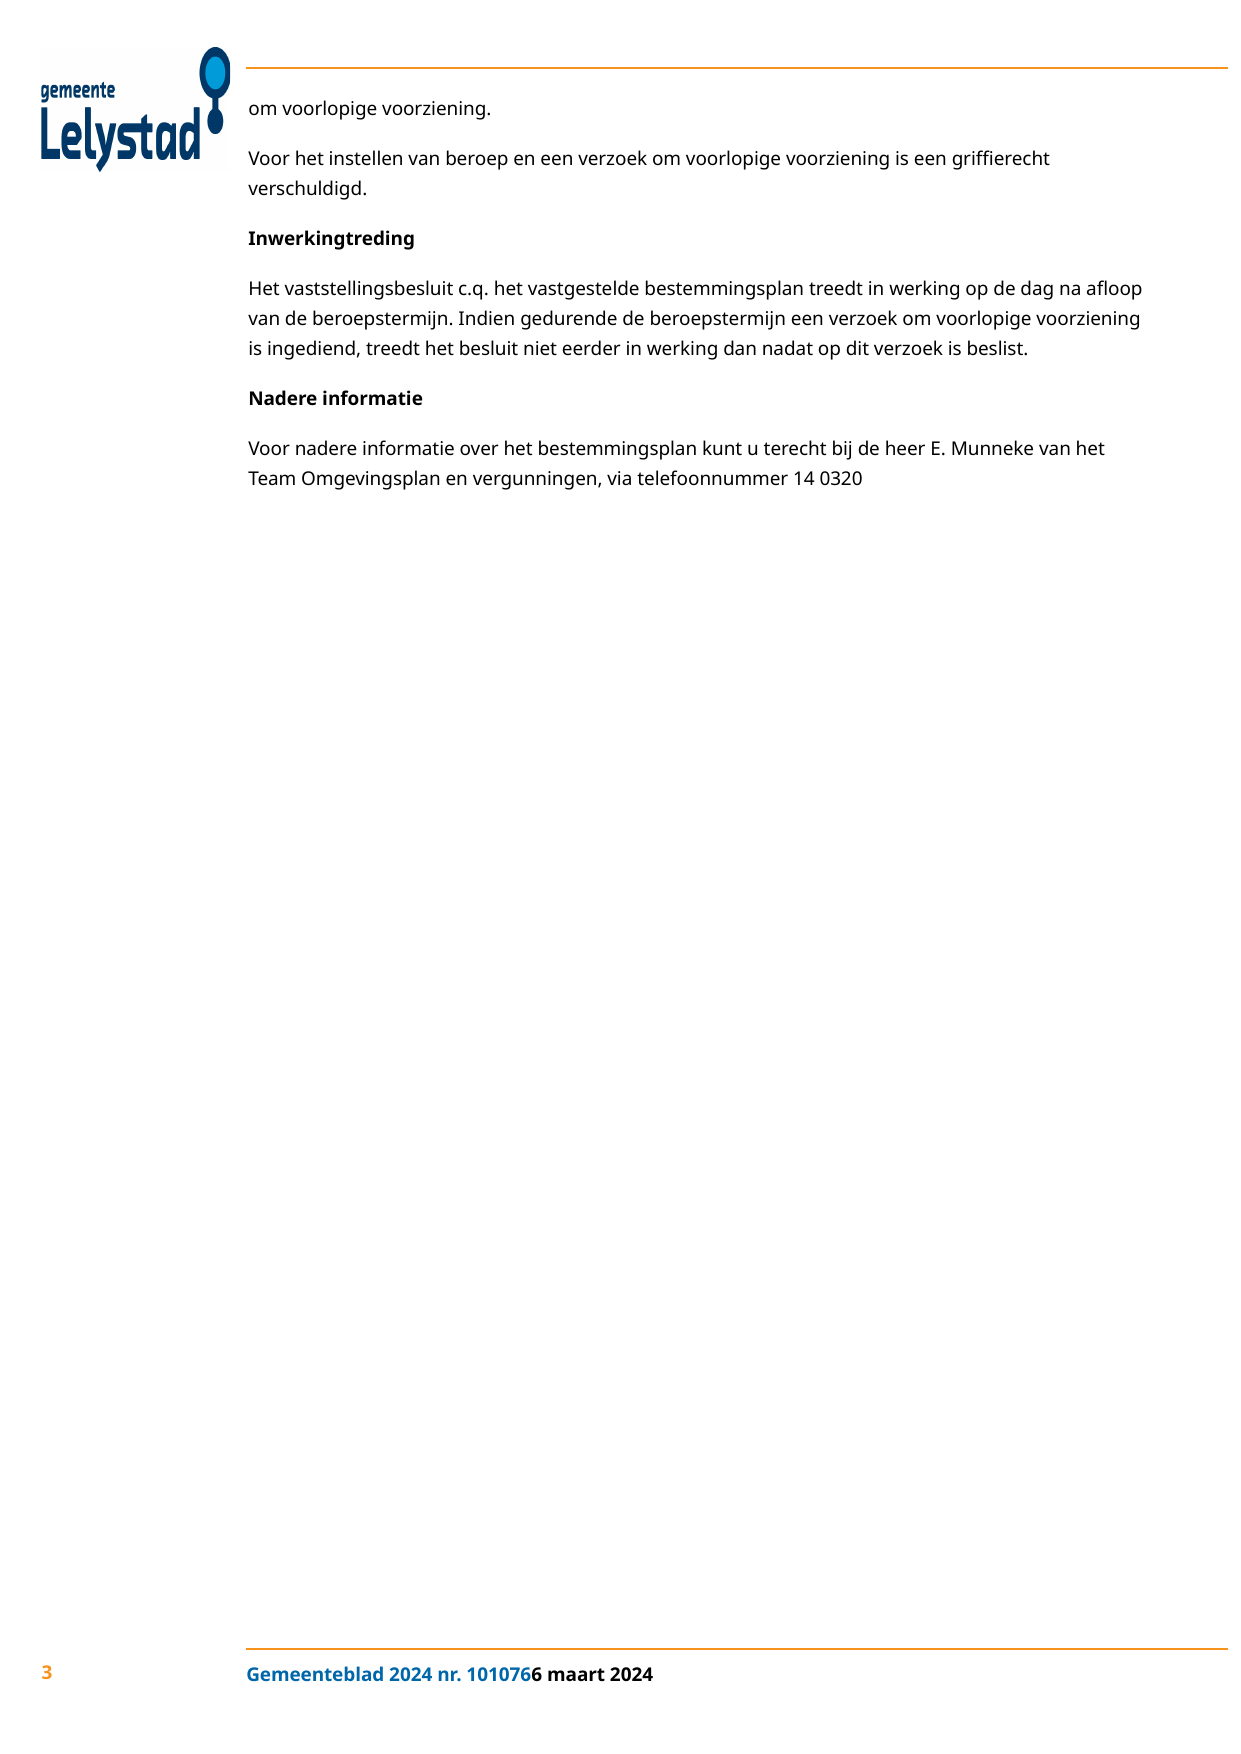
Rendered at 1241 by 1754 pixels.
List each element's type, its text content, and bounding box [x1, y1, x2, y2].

picture [41, 47, 231, 172]
text om voorlopige voorziening. [248, 95, 1152, 121]
text Voor het instellen van beroep en een verzoek om voorlopige voorziening is een griffierecht verschuldigd. [248, 145, 1152, 201]
text Het vaststellingsbesluit c.q. het vastgestelde bestemmingsplan treedt in werking op de dag na afloop van de beroepstermijn. Indien gedurende de beroepstermijn een verzoek om voorlopige voorziening is ingediend, treedt het besluit niet eerder in werking dan nadat op dit verzoek is beslist. [248, 276, 1152, 361]
text Voor nadere informatie over het bestemmingsplan kunt u terecht bij de heer E. Munneke van het Team Omgevingsplan en vergunningen, via telefoonnummer 14 0320 [248, 436, 1152, 491]
text Nadere informatie [248, 385, 1152, 411]
text Inwerkingtreding [248, 225, 1152, 251]
